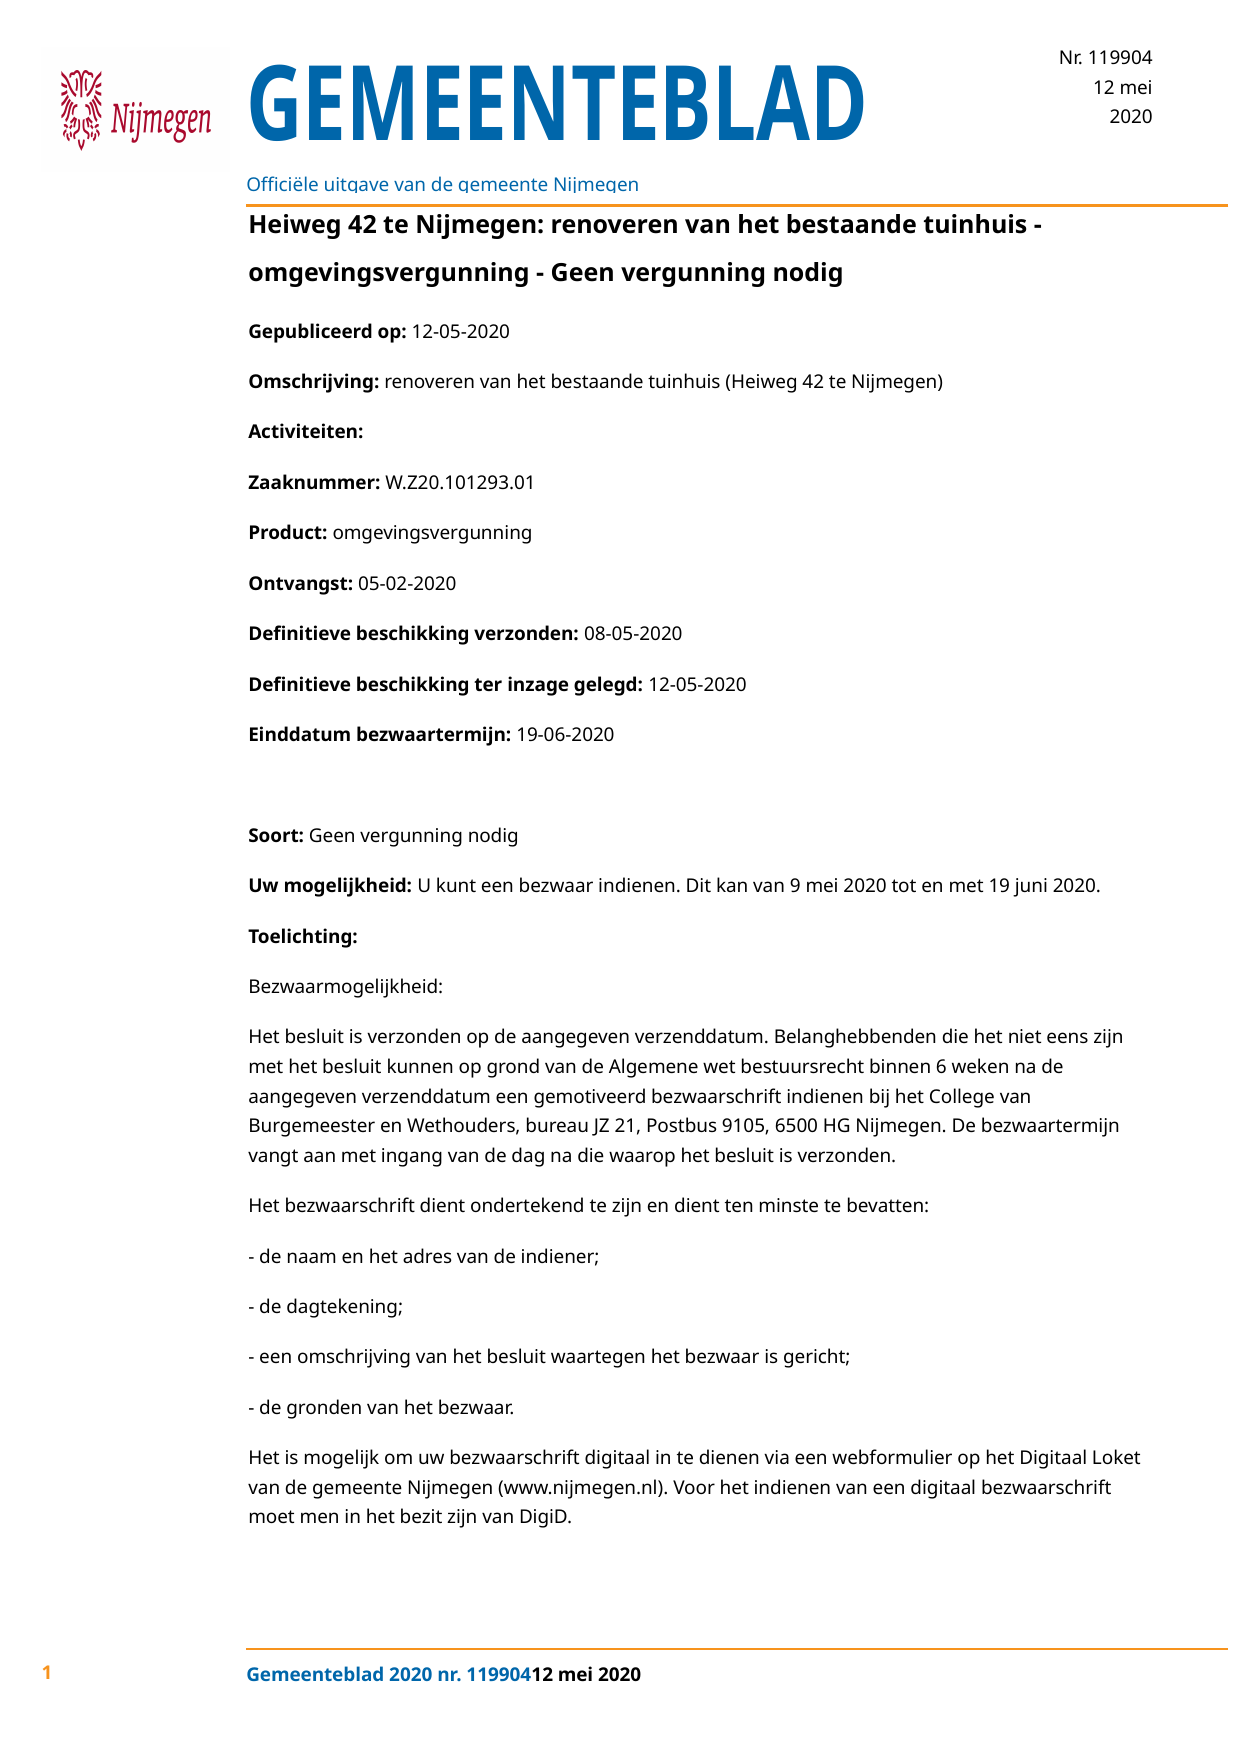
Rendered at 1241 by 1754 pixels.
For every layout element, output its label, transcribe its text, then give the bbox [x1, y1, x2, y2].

text Ontvangst: 05-02-2020 [248, 570, 1152, 596]
text Het bezwaarschrift dient ondertekend te zijn en dient ten minste te bevatten: [248, 1192, 1152, 1218]
text Definitieve beschikking ter inzage gelegd: 12-05-2020 [248, 671, 1152, 697]
text Soort: Geen vergunning nodig [248, 822, 1152, 848]
text Zaaknummer: W.Z20.101293.01 [248, 469, 1152, 495]
text Heiweg 42 te Nijmegen: renoveren van het bestaande tuinhuis - omgevingsvergunning - Geen vergunning nodig [248, 207, 1152, 288]
text Definitieve beschikking verzonden: 08-05-2020 [248, 620, 1152, 646]
text Het is mogelijk om uw bezwaarschrift digitaal in te dienen via een webformulier op het Digitaal Loket van de gemeente Nijmegen (www.nijmegen.nl). Voor het indienen van een digitaal bezwaarschrift moet men in het bezit zijn van DigiD. [248, 1444, 1152, 1529]
text - de dagtekening; [248, 1293, 1152, 1319]
text - de naam en het adres van de indiener; [248, 1243, 1152, 1269]
text Omschrijving: renoveren van het bestaande tuinhuis (Heiweg 42 te Nijmegen) [248, 368, 1152, 394]
text Gepubliceerd op: 12-05-2020 [248, 318, 1152, 344]
text - een omschrijving van het besluit waartegen het bezwaar is gericht; [248, 1344, 1152, 1369]
text Uw mogelijkheid: U kunt een bezwaar indienen. Dit kan van 9 mei 2020 tot en met 19 juni 2020. [248, 872, 1152, 898]
text Toelichting: [248, 923, 1152, 949]
text Bezwaarmogelijkheid: [248, 973, 1152, 999]
text Activiteiten: [248, 419, 1152, 444]
text Het besluit is verzonden op de aangegeven verzenddatum. Belanghebbenden die het niet eens zijn met het besluit kunnen op grond van de Algemene wet bestuursrecht binnen 6 weken na de aangegeven verzenddatum een gemotiveerd bezwaarschrift indienen bij het College van Burgemeester en Wethouders, bureau JZ 21, Postbus 9105, 6500 HG Nijmegen. De bezwaartermijn vangt aan met ingang van de dag na die waarop het besluit is verzonden. [248, 1024, 1152, 1168]
picture [41, 47, 231, 172]
text Product: omgevingsvergunning [248, 519, 1152, 545]
text Einddatum bezwaartermijn: 19-06-2020 [248, 721, 1152, 747]
text - de gronden van het bezwaar. [248, 1394, 1152, 1420]
